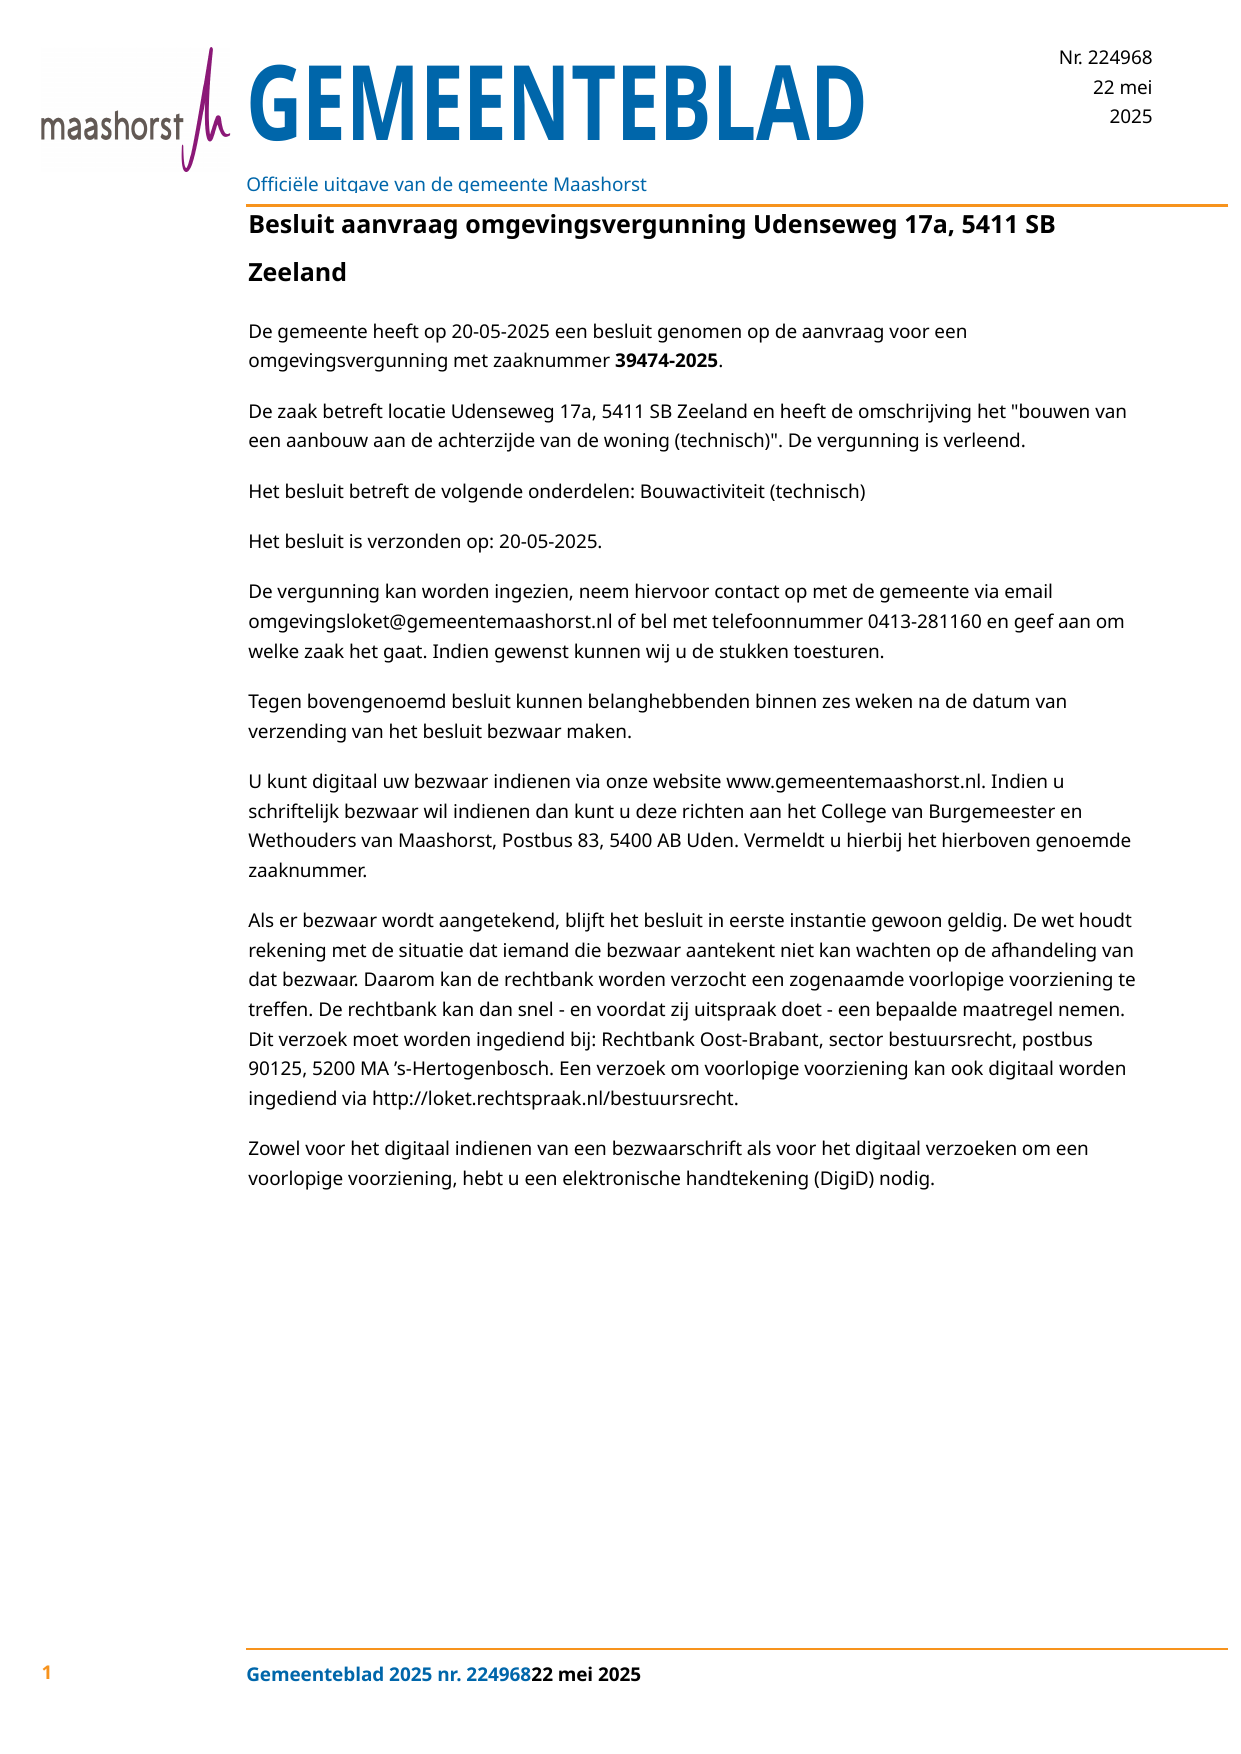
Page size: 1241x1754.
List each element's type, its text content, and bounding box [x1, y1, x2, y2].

text De gemeente heeft op 20-05-2025 een besluit genomen op de aanvraag voor een omgevingsvergunning met zaaknummer 39474-2025. [248, 318, 1152, 373]
text Besluit aanvraag omgevingsvergunning Udenseweg 17a, 5411 SB Zeeland [248, 207, 1152, 288]
text De zaak betreft locatie Udenseweg 17a, 5411 SB Zeeland en heeft de omschrijving het "bouwen van een aanbouw aan de achterzijde van de woning (technisch)". De vergunning is verleend. [248, 398, 1152, 453]
picture [41, 47, 231, 172]
text De vergunning kan worden ingezien, neem hiervoor contact op met de gemeente via email omgevingsloket@gemeentemaashorst.nl of bel met telefoonnummer 0413-281160 en geef aan om welke zaak het gaat. Indien gewenst kunnen wij u de stukken toesturen. [248, 579, 1152, 664]
text U kunt digitaal uw bezwaar indienen via onze website www.gemeentemaashorst.nl. Indien u schriftelijk bezwaar wil indienen dan kunt u deze richten aan het College van Burgemeester en Wethouders van Maashorst, Postbus 83, 5400 AB Uden. Vermeldt u hierbij het hierboven genoemde zaaknummer. [248, 768, 1152, 883]
text Het besluit is verzonden op: 20-05-2025. [248, 528, 1152, 554]
text Het besluit betreft de volgende onderdelen: Bouwactiviteit (technisch) [248, 478, 1152, 504]
text Tegen bovengenoemd besluit kunnen belanghebbenden binnen zes weken na de datum van verzending van het besluit bezwaar maken. [248, 688, 1152, 744]
text Zowel voor het digitaal indienen van een bezwaarschrift als voor het digitaal verzoeken om een voorlopige voorziening, hebt u een elektronische handtekening (DigiD) nodig. [248, 1135, 1152, 1191]
text Als er bezwaar wordt aangetekend, blijft het besluit in eerste instantie gewoon geldig. De wet houdt rekening met de situatie dat iemand die bezwaar aantekent niet kan wachten op de afhandeling van dat bezwaar. Daarom kan de rechtbank worden verzocht een zogenaamde voorlopige voorziening te treffen. De rechtbank kan dan snel - en voordat zij uitspraak doet - een bepaalde maatregel nemen. Dit verzoek moet worden ingediend bij: Rechtbank Oost-Brabant, sector bestuursrecht, postbus 90125, 5200 MA ’s-Hertogenbosch. Een verzoek om voorlopige voorziening kan ook digitaal worden ingediend via http://loket.rechtspraak.nl/bestuursrecht. [248, 907, 1152, 1111]
